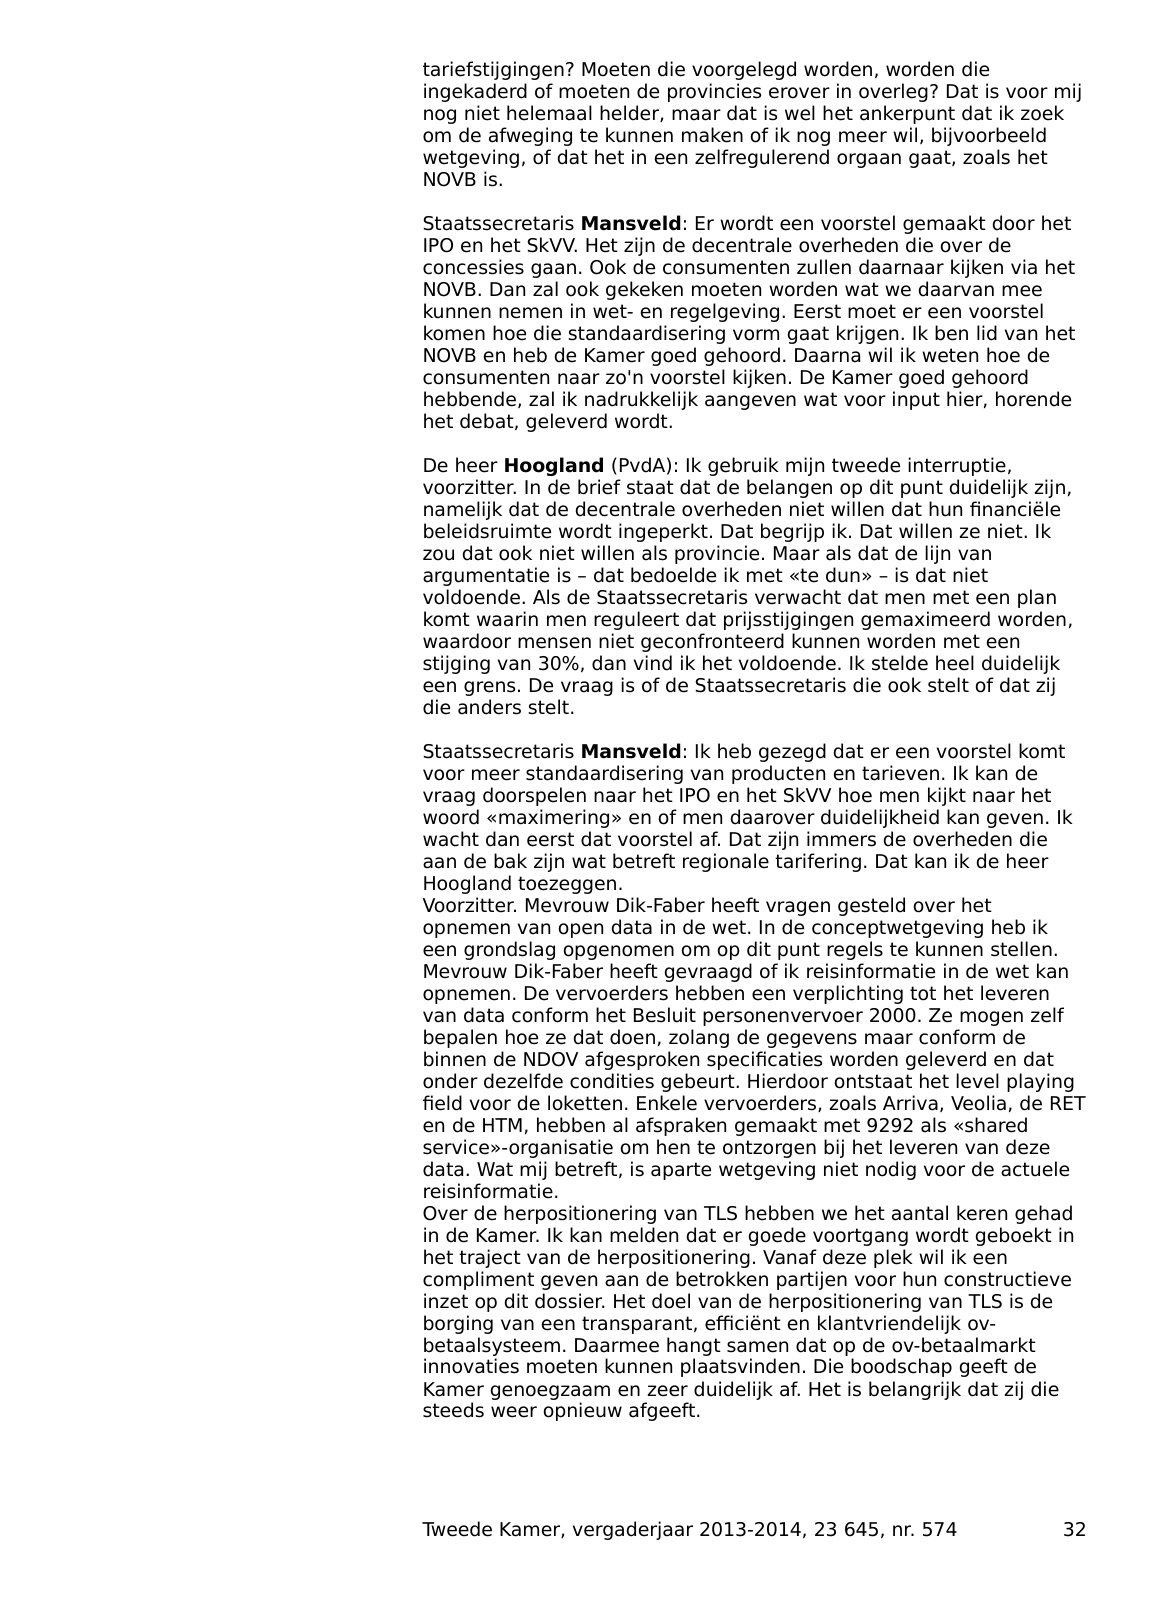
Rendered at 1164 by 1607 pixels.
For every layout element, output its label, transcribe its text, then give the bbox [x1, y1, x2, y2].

text Staatssecretaris Mansveld: Er wordt een voorstel gemaakt door het IPO en het SkVV. Het zijn de decentrale overheden die over de concessies gaan. Ook de consumenten zullen daarnaar kijken via het NOVB. Dan zal ook gekeken moeten worden wat we daarvan mee kunnen nemen in wet- en regelgeving. Eerst moet er een voorstel komen hoe die standaardisering vorm gaat krijgen. Ik ben lid van het NOVB en heb de Kamer goed gehoord. Daarna wil ik weten hoe de consumenten naar zo'n voorstel kijken. De Kamer goed gehoord hebbende, zal ik nadrukkelijk aangeven wat voor input hier, horende het debat, geleverd wordt. [422, 213, 1087, 433]
text Staatssecretaris Mansveld: Ik heb gezegd dat er een voorstel komt voor meer standaardisering van producten en tarieven. Ik kan de vraag doorspelen naar het IPO en het SkVV hoe men kijkt naar het woord «maximering» en of men daarover duidelijkheid kan geven. Ik wacht dan eerst dat voorstel af. Dat zijn immers de overheden die aan de bak zijn wat betreft regionale tarifering. Dat kan ik de heer Hoogland toezeggen. [422, 741, 1087, 895]
text Voorzitter. Mevrouw Dik-Faber heeft vragen gesteld over het opnemen van open data in de wet. In de conceptwetgeving heb ik een grondslag opgenomen om op dit punt regels te kunnen stellen. [422, 895, 1087, 961]
text Mevrouw Dik-Faber heeft gevraagd of ik reisinformatie in de wet kan opnemen. De vervoerders hebben een verplichting tot het leveren van data conform het Besluit personenvervoer 2000. Ze mogen zelf bepalen hoe ze dat doen, zolang de gegevens maar conform de binnen de NDOV afgesproken specificaties worden geleverd en dat onder dezelfde condities gebeurt. Hierdoor ontstaat het level playing field voor de loketten. Enkele vervoerders, zoals Arriva, Veolia, de RET en de HTM, hebben al afspraken gemaakt met 9292 als «shared service»-organisatie om hen te ontzorgen bij het leveren van deze data. Wat mij betreft, is aparte wetgeving niet nodig voor de actuele reisinformatie. [422, 961, 1087, 1203]
text tariefstijgingen? Moeten die voorgelegd worden, worden die ingekaderd of moeten de provincies erover in overleg? Dat is voor mij nog niet helemaal helder, maar dat is wel het ankerpunt dat ik zoek om de afweging te kunnen maken of ik nog meer wil, bijvoorbeeld wetgeving, of dat het in een zelfregulerend orgaan gaat, zoals het NOVB is. [422, 59, 1087, 191]
text De heer Hoogland (PvdA): Ik gebruik mijn tweede interruptie, voorzitter. In de brief staat dat de belangen op dit punt duidelijk zijn, namelijk dat de decentrale overheden niet willen dat hun financiële beleidsruimte wordt ingeperkt. Dat begrijp ik. Dat willen ze niet. Ik zou dat ook niet willen als provincie. Maar als dat de lijn van argumentatie is – dat bedoelde ik met «te dun» – is dat niet voldoende. Als de Staatssecretaris verwacht dat men met een plan komt waarin men reguleert dat prijsstijgingen gemaximeerd worden, waardoor mensen niet geconfronteerd kunnen worden met een stijging van 30%, dan vind ik het voldoende. Ik stelde heel duidelijk een grens. De vraag is of de Staatssecretaris die ook stelt of dat zij die anders stelt. [422, 455, 1087, 719]
text Over de herpositionering van TLS hebben we het aantal keren gehad in de Kamer. Ik kan melden dat er goede voortgang wordt geboekt in het traject van de herpositionering. Vanaf deze plek wil ik een compliment geven aan de betrokken partijen voor hun constructieve inzet op dit dossier. Het doel van de herpositionering van TLS is de borging van een transparant, efficiënt en klantvriendelijk ov-betaalsysteem. Daarmee hangt samen dat op de ov-betaalmarkt innovaties moeten kunnen plaatsvinden. Die boodschap geeft de Kamer genoegzaam en zeer duidelijk af. Het is belangrijk dat zij die steeds weer opnieuw afgeeft. [422, 1203, 1087, 1422]
